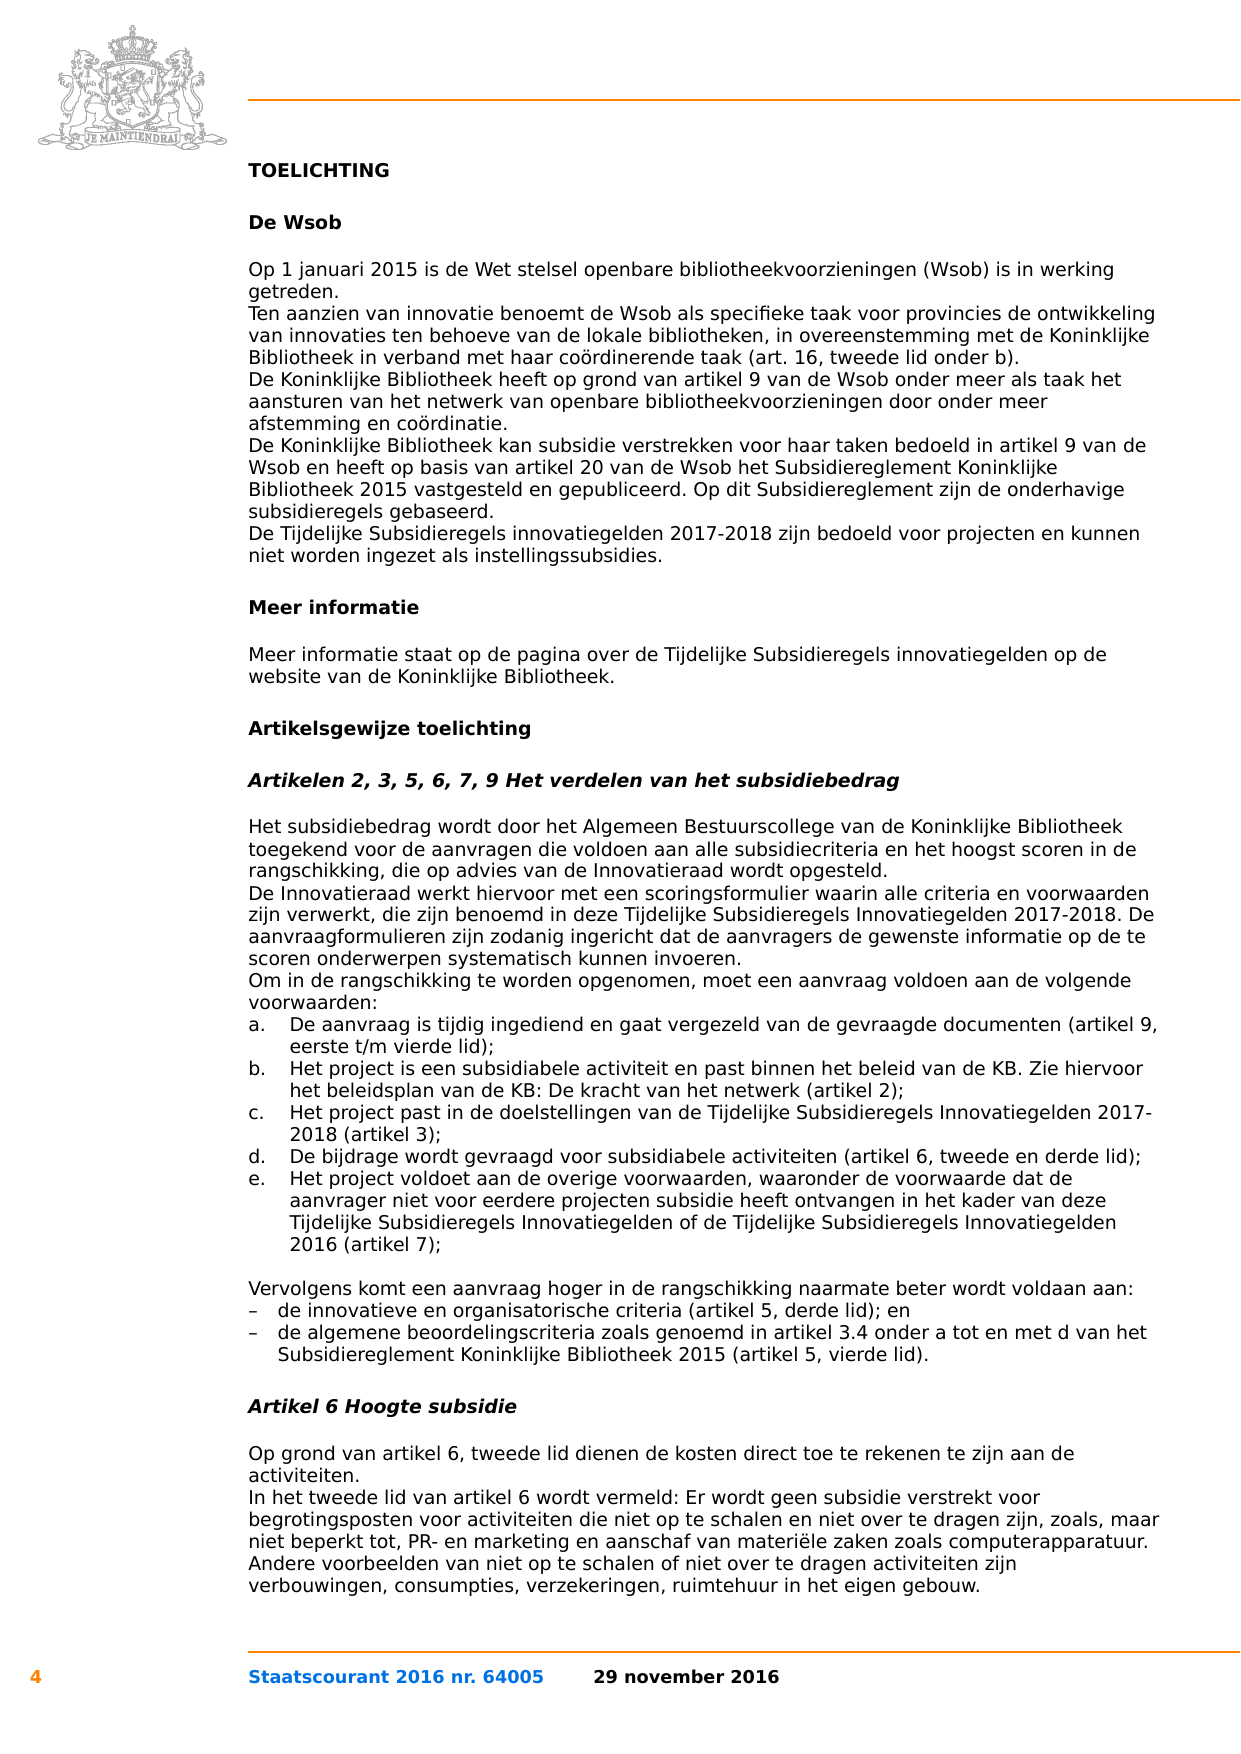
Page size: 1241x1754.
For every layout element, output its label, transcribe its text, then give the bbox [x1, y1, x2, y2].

text b. Het project is een subsidiabele activiteit en past binnen het beleid van de KB. Zie hiervoor het beleidsplan van de KB: De kracht van het netwerk (artikel 2); [248, 1058, 1163, 1102]
text De Innovatieraad werkt hiervoor met een scoringsformulier waarin alle criteria en voorwaarden zijn verwerkt, die zijn benoemd in deze Tijdelijke Subsidieregels Innovatiegelden 2017-2018. De aanvraagformulieren zijn zodanig ingericht dat de aanvragers de gewenste informatie op de te scoren onderwerpen systematisch kunnen invoeren. [248, 882, 1163, 970]
text e. Het project voldoet aan de overige voorwaarden, waaronder de voorwaarde dat de aanvrager niet voor eerdere projecten subsidie heeft ontvangen in het kader van deze Tijdelijke Subsidieregels Innovatiegelden of de Tijdelijke Subsidieregels Innovatiegelden 2016 (artikel 7); [248, 1168, 1163, 1256]
picture [38, 25, 227, 150]
text Het subsidiebedrag wordt door het Algemeen Bestuurscollege van de Koninklijke Bibliotheek toegekend voor de aanvragen die voldoen aan alle subsidiecriteria en het hoogst scoren in de rangschikking, die op advies van de Innovatieraad wordt opgesteld. [248, 816, 1163, 882]
subtitle TOELICHTING [248, 160, 1163, 182]
subtitle Meer informatie [248, 597, 1163, 618]
text Op grond van artikel 6, tweede lid dienen de kosten direct toe te rekenen te zijn aan de activiteiten. [248, 1443, 1163, 1487]
text In het tweede lid van artikel 6 wordt vermeld: Er wordt geen subsidie verstrekt voor begrotingsposten voor activiteiten die niet op te schalen en niet over te dragen zijn, zoals, maar niet beperkt tot, PR- en marketing en aanschaf van materiële zaken zoals computerapparatuur. Andere voorbeelden van niet op te schalen of niet over te dragen activiteiten zijn verbouwingen, consumpties, verzekeringen, ruimtehuur in het eigen gebouw. [248, 1487, 1163, 1597]
text Ten aanzien van innovatie benoemt de Wsob als specifieke taak voor provincies de ontwikkeling van innovaties ten behoeve van de lokale bibliotheken, in overeenstemming met de Koninklijke Bibliotheek in verband met haar coördinerende taak (art. 16, tweede lid onder b). [248, 303, 1163, 369]
text De Tijdelijke Subsidieregels innovatiegelden 2017-2018 zijn bedoeld voor projecten en kunnen niet worden ingezet als instellingssubsidies. [248, 523, 1163, 567]
subtitle Artikelen 2, 3, 5, 6, 7, 9 Het verdelen van het subsidiebedrag [248, 769, 1163, 791]
subtitle Artikelsgewijze toelichting [248, 717, 1163, 739]
text De Koninklijke Bibliotheek heeft op grond van artikel 9 van de Wsob onder meer als taak het aansturen van het netwerk van openbare bibliotheekvoorzieningen door onder meer afstemming en coördinatie. [248, 369, 1163, 435]
text Vervolgens komt een aanvraag hoger in de rangschikking naarmate beter wordt voldaan aan: [248, 1278, 1163, 1300]
subtitle Artikel 6 Hoogte subsidie [248, 1396, 1163, 1418]
text – de algemene beoordelingscriteria zoals genoemd in artikel 3.4 onder a tot en met d van het Subsidiereglement Koninklijke Bibliotheek 2015 (artikel 5, vierde lid). [248, 1322, 1163, 1366]
subtitle De Wsob [248, 212, 1163, 234]
text Op 1 januari 2015 is de Wet stelsel openbare bibliotheekvoorzieningen (Wsob) is in werking getreden. [248, 259, 1163, 303]
text d. De bijdrage wordt gevraagd voor subsidiabele activiteiten (artikel 6, tweede en derde lid); [248, 1146, 1163, 1168]
text De Koninklijke Bibliotheek kan subsidie verstrekken voor haar taken bedoeld in artikel 9 van de Wsob en heeft op basis van artikel 20 van de Wsob het Subsidiereglement Koninklijke Bibliotheek 2015 vastgesteld en gepubliceerd. Op dit Subsidiereglement zijn de onderhavige subsidieregels gebaseerd. [248, 435, 1163, 523]
text Meer informatie staat op de pagina over de Tijdelijke Subsidieregels innovatiegelden op de website van de Koninklijke Bibliotheek. [248, 643, 1163, 687]
text c. Het project past in de doelstellingen van de Tijdelijke Subsidieregels Innovatiegelden 2017-2018 (artikel 3); [248, 1102, 1163, 1146]
text Om in de rangschikking te worden opgenomen, moet een aanvraag voldoen aan de volgende voorwaarden: [248, 970, 1163, 1014]
text a. De aanvraag is tijdig ingediend en gaat vergezeld van de gevraagde documenten (artikel 9, eerste t/m vierde lid); [248, 1014, 1163, 1058]
text – de innovatieve en organisatorische criteria (artikel 5, derde lid); en [248, 1300, 1163, 1322]
